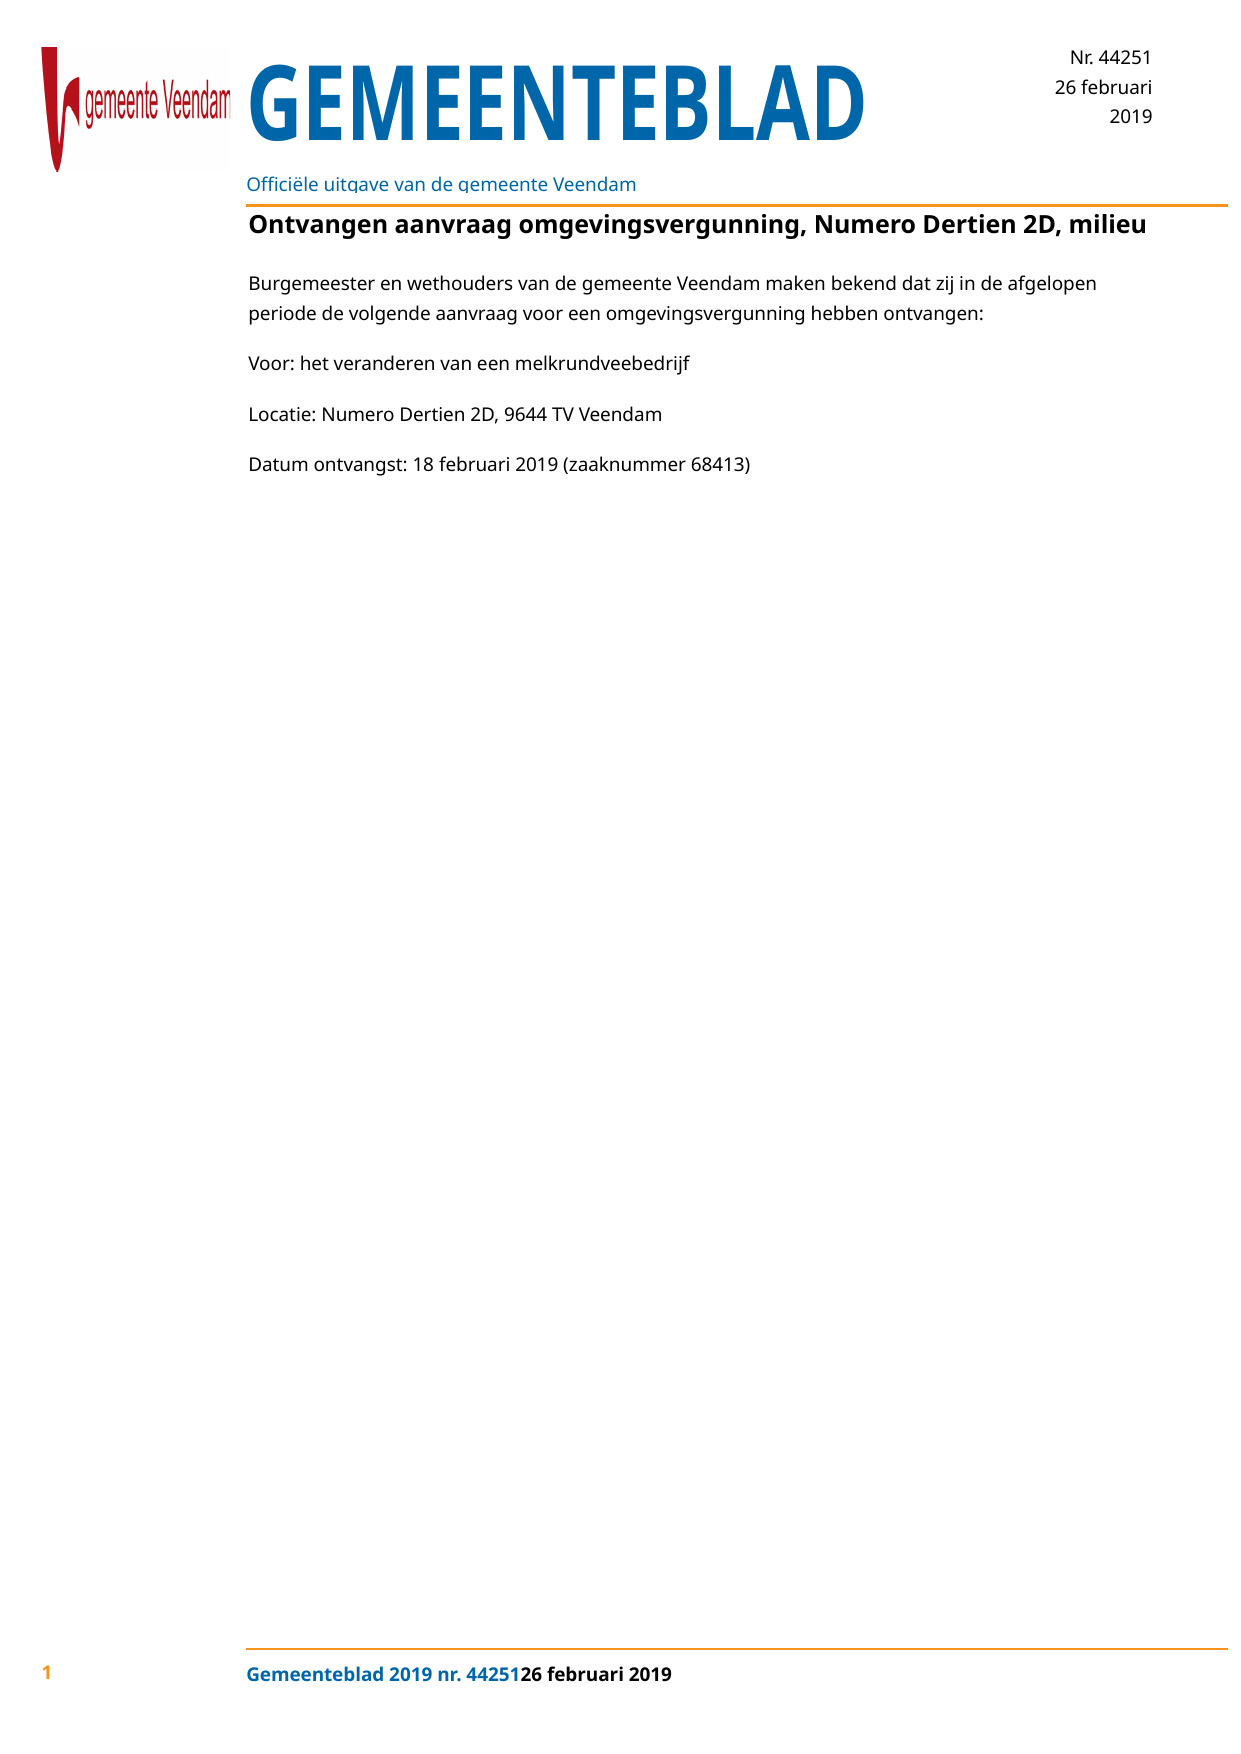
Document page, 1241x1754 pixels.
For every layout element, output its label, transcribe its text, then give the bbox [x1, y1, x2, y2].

text Ontvangen aanvraag omgevingsvergunning, Numero Dertien 2D, milieu [248, 207, 1152, 241]
text Datum ontvangst: 18 februari 2019 (zaaknummer 68413) [248, 451, 1152, 477]
text Burgemeester en wethouders van de gemeente Veendam maken bekend dat zij in de afgelopen periode de volgende aanvraag voor een omgevingsvergunning hebben ontvangen: [248, 270, 1152, 326]
picture [41, 47, 231, 172]
text Voor: het veranderen van een melkrundveebedrijf [248, 350, 1152, 376]
text Locatie: Numero Dertien 2D, 9644 TV Veendam [248, 401, 1152, 426]
